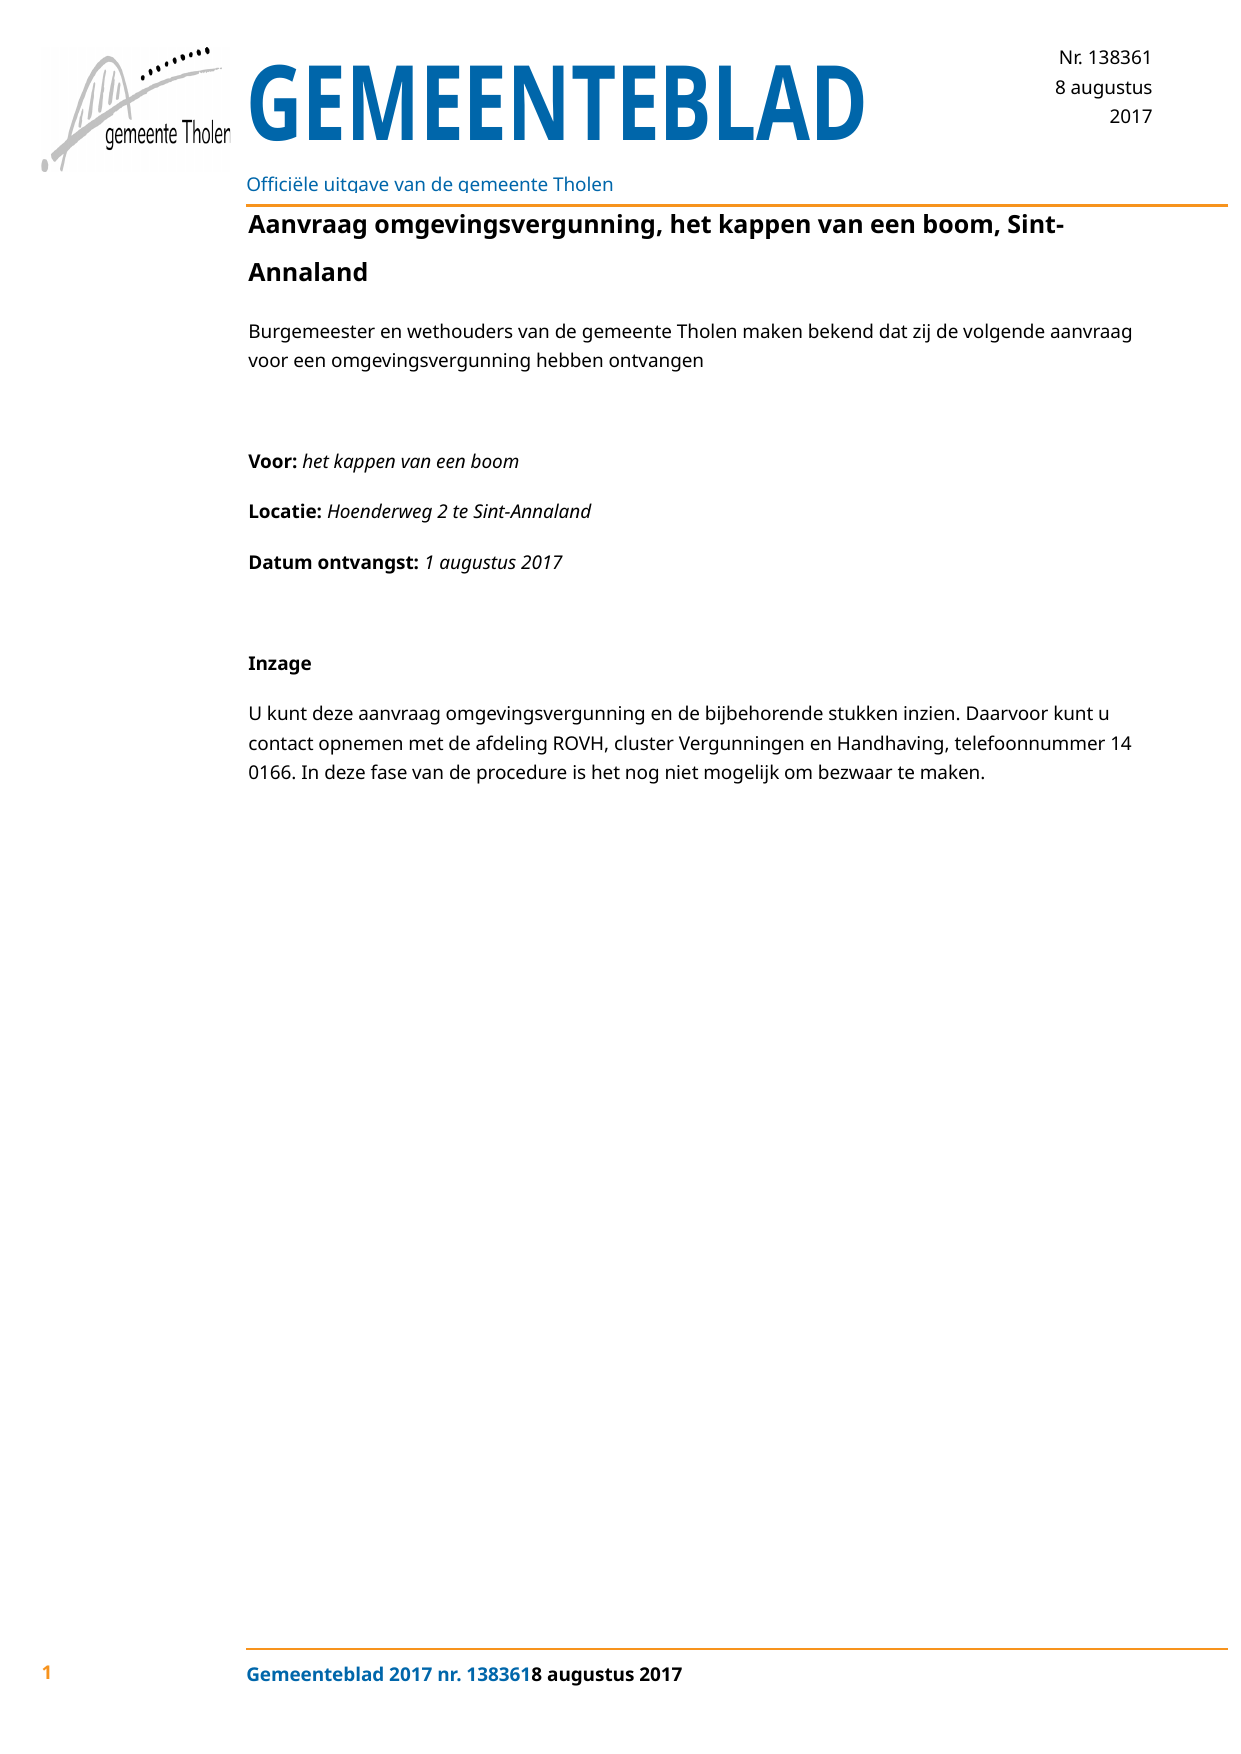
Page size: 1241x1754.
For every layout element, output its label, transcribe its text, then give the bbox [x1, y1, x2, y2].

picture [41, 47, 231, 172]
text Locatie: Hoenderweg 2 te Sint-Annaland [248, 499, 1152, 524]
text Inzage [248, 650, 1152, 676]
text Voor: het kappen van een boom [248, 448, 1152, 474]
text Aanvraag omgevingsvergunning, het kappen van een boom, Sint-Annaland [248, 207, 1152, 288]
text Datum ontvangst: 1 augustus 2017 [248, 549, 1152, 575]
text Burgemeester en wethouders van de gemeente Tholen maken bekend dat zij de volgende aanvraag voor een omgevingsvergunning hebben ontvangen [248, 318, 1152, 373]
text U kunt deze aanvraag omgevingsvergunning en de bijbehorende stukken inzien. Daarvoor kunt u contact opnemen met de afdeling ROVH, cluster Vergunningen en Handhaving, telefoonnummer 14 0166. In deze fase van de procedure is het nog niet mogelijk om bezwaar te maken. [248, 700, 1152, 785]
